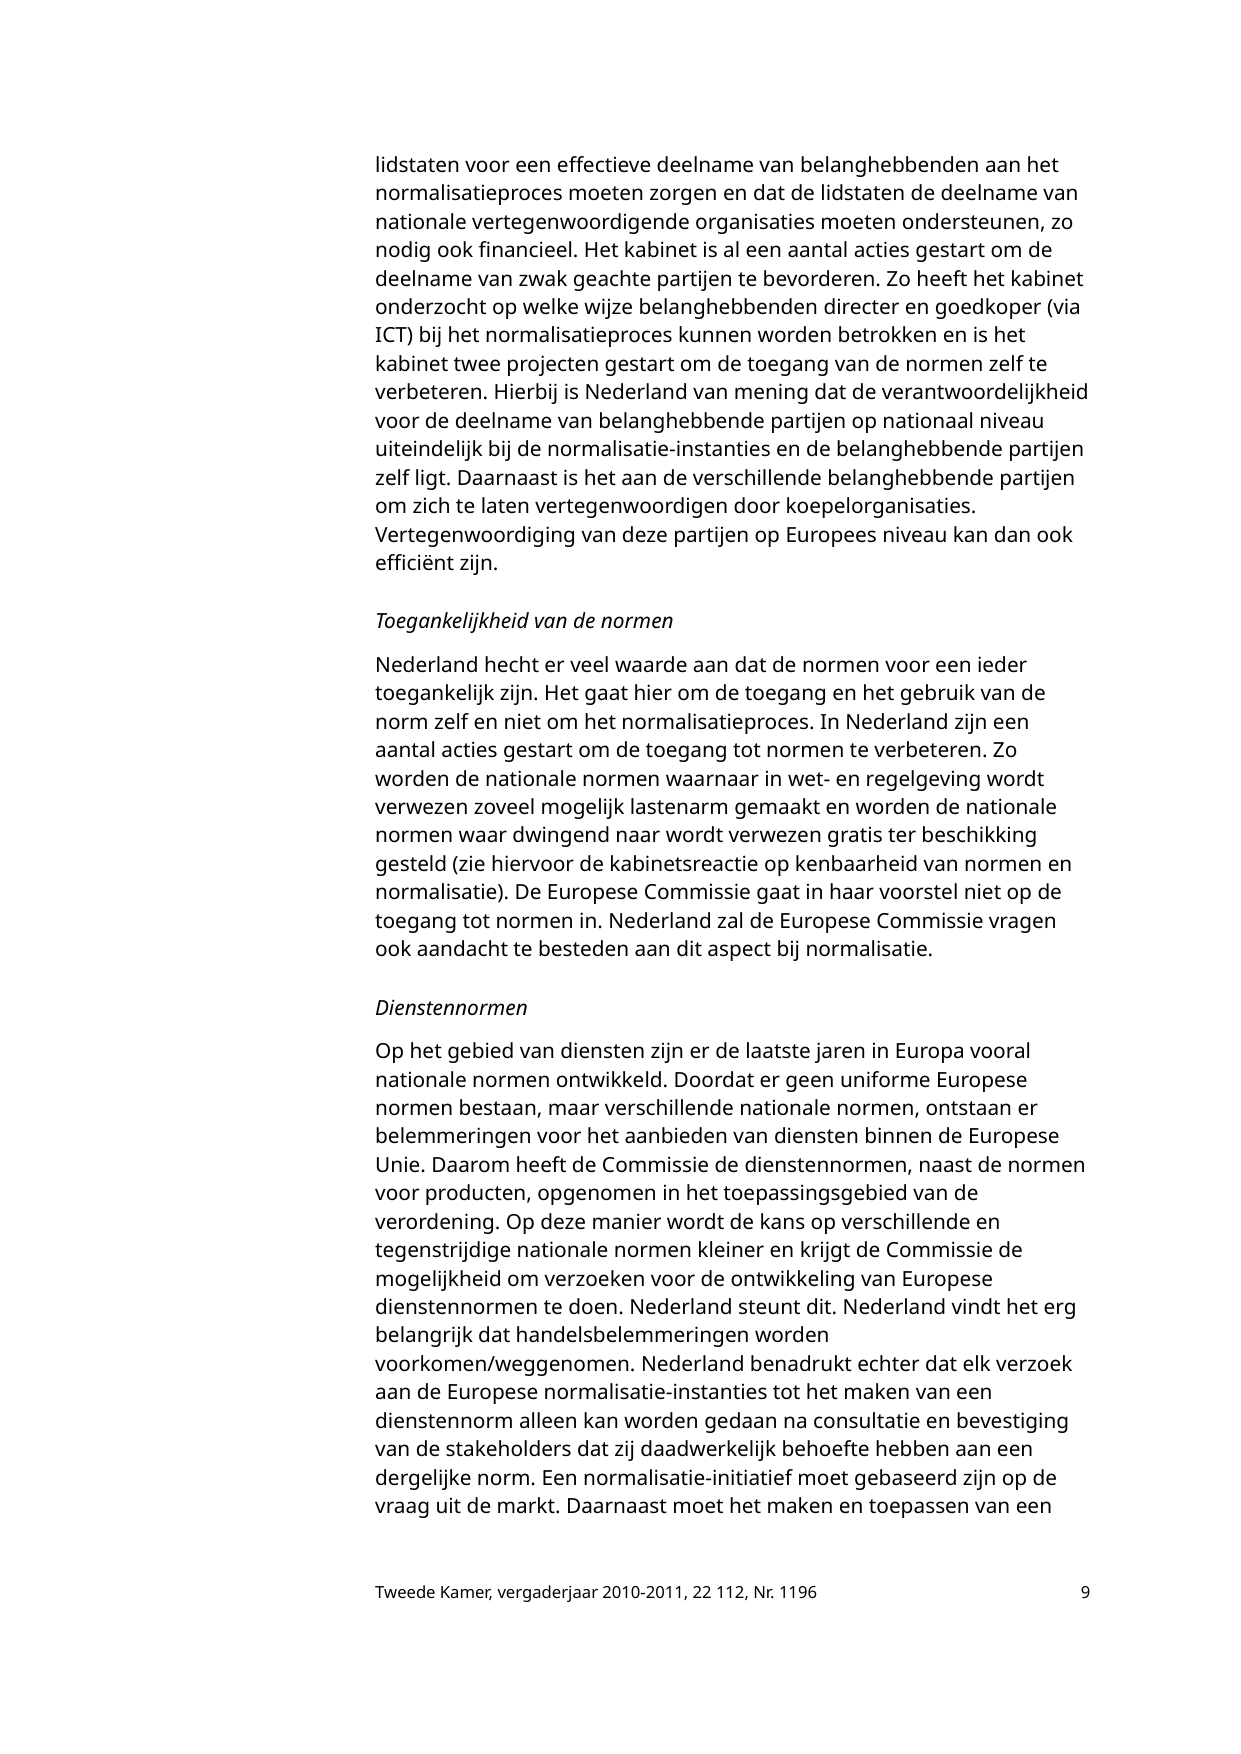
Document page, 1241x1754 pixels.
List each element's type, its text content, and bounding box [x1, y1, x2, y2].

text lidstaten voor een effectieve deelname van belanghebbenden aan het normalisatieproces moeten zorgen en dat de lidstaten de deelname van nationale vertegenwoordigende organisaties moeten ondersteunen, zo nodig ook financieel. Het kabinet is al een aantal acties gestart om de deelname van zwak geachte partijen te bevorderen. Zo heeft het kabinet onderzocht op welke wijze belanghebbenden directer en goedkoper (via ICT) bij het normalisatieproces kunnen worden betrokken en is het kabinet twee projecten gestart om de toegang van de normen zelf te verbeteren. Hierbij is Nederland van mening dat de verantwoordelijkheid voor de deelname van belanghebbende partijen op nationaal niveau uiteindelijk bij de normalisatie-instanties en de belanghebbende partijen zelf ligt. Daarnaast is het aan de verschillende belanghebbende partijen om zich te laten vertegenwoordigen door koepelorganisaties. Vertegenwoordiging van deze partijen op Europees niveau kan dan ook efficiënt zijn. [375, 150, 1090, 577]
text Op het gebied van diensten zijn er de laatste jaren in Europa vooral nationale normen ontwikkeld. Doordat er geen uniforme Europese normen bestaan, maar verschillende nationale normen, ontstaan er belemmeringen voor het aanbieden van diensten binnen de Europese Unie. Daarom heeft de Commissie de dienstennormen, naast de normen voor producten, opgenomen in het toepassingsgebied van de verordening. Op deze manier wordt de kans op verschillende en tegenstrijdige nationale normen kleiner en krijgt de Commissie de mogelijkheid om verzoeken voor de ontwikkeling van Europese dienstennormen te doen. Nederland steunt dit. Nederland vindt het erg belangrijk dat handelsbelemmeringen worden voorkomen/weggenomen. Nederland benadrukt echter dat elk verzoek aan de Europese normalisatie-instanties tot het maken van een dienstennorm alleen kan worden gedaan na consultatie en bevestiging van de stakeholders dat zij daadwerkelijk behoefte hebben aan een dergelijke norm. Een normalisatie-initiatief moet gebaseerd zijn op de vraag uit de markt. Daarnaast moet het maken en toepassen van een [375, 1036, 1090, 1520]
text Toegankelijkheid van de normen [375, 607, 1090, 635]
text Dienstennormen [375, 993, 1090, 1021]
text Nederland hecht er veel waarde aan dat de normen voor een ieder toegankelijk zijn. Het gaat hier om de toegang en het gebruik van de norm zelf en niet om het normalisatieproces. In Nederland zijn een aantal acties gestart om de toegang tot normen te verbeteren. Zo worden de nationale normen waarnaar in wet- en regelgeving wordt verwezen zoveel mogelijk lastenarm gemaakt en worden de nationale normen waar dwingend naar wordt verwezen gratis ter beschikking gesteld (zie hiervoor de kabinetsreactie op kenbaarheid van normen en normalisatie). De Europese Commissie gaat in haar voorstel niet op de toegang tot normen in. Nederland zal de Europese Commissie vragen ook aandacht te besteden aan dit aspect bij normalisatie. [375, 650, 1090, 963]
